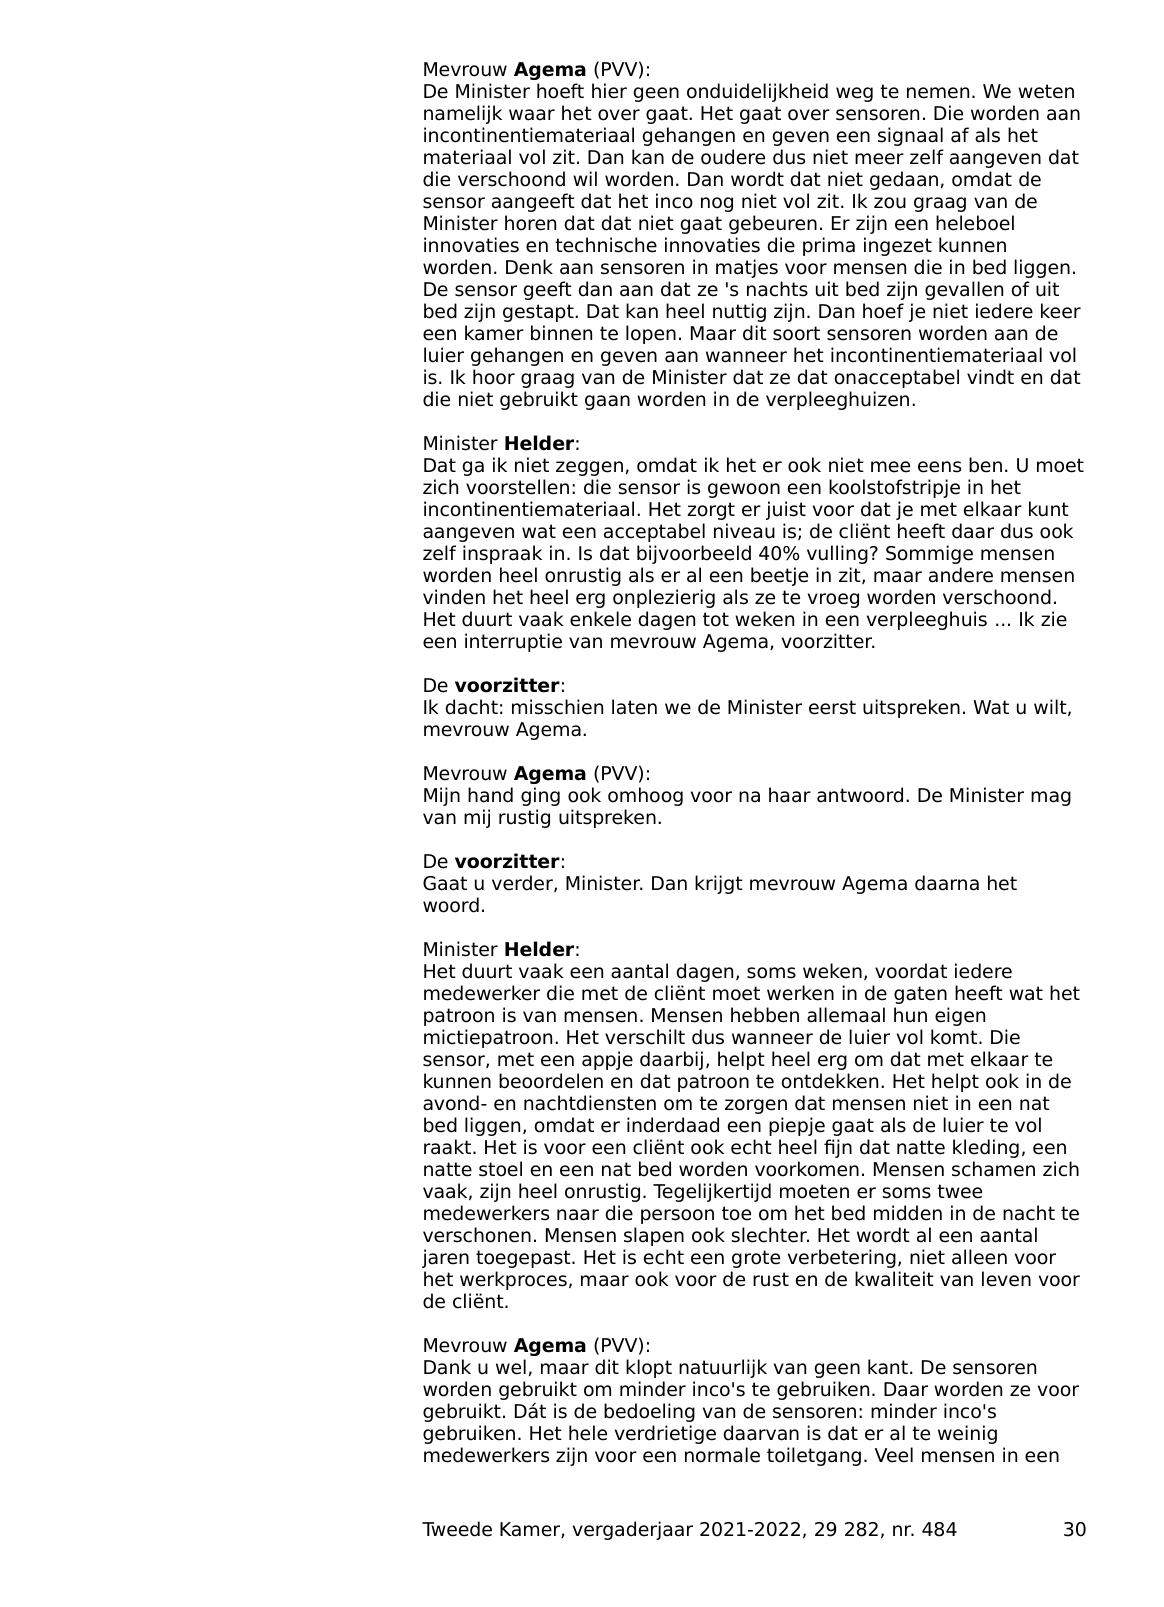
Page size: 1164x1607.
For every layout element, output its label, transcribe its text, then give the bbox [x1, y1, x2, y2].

text Mijn hand ging ook omhoog voor na haar antwoord. De Minister mag van mij rustig uitspreken. [422, 785, 1087, 829]
text Mevrouw Agema (PVV): [422, 1335, 1087, 1357]
text Dat ga ik niet zeggen, omdat ik het er ook niet mee eens ben. U moet zich voorstellen: die sensor is gewoon een koolstofstripje in het incontinentiemateriaal. Het zorgt er juist voor dat je met elkaar kunt aangeven wat een acceptabel niveau is; de cliënt heeft daar dus ook zelf inspraak in. Is dat bijvoorbeeld 40% vulling? Sommige mensen worden heel onrustig als er al een beetje in zit, maar andere mensen vinden het heel erg onplezierig als ze te vroeg worden verschoond. Het duurt vaak enkele dagen tot weken in een verpleeghuis ... Ik zie een interruptie van mevrouw Agema, voorzitter. [422, 455, 1087, 653]
text Gaat u verder, Minister. Dan krijgt mevrouw Agema daarna het woord. [422, 873, 1087, 917]
text Minister Helder: [422, 433, 1087, 455]
text De voorzitter: [422, 675, 1087, 697]
text Mevrouw Agema (PVV): [422, 763, 1087, 785]
text Minister Helder: [422, 939, 1087, 961]
text Dank u wel, maar dit klopt natuurlijk van geen kant. De sensoren worden gebruikt om minder inco's te gebruiken. Daar worden ze voor gebruikt. Dát is de bedoeling van de sensoren: minder inco's gebruiken. Het hele verdrietige daarvan is dat er al te weinig medewerkers zijn voor een normale toiletgang. Veel mensen in een [422, 1357, 1087, 1467]
text Het duurt vaak een aantal dagen, soms weken, voordat iedere medewerker die met de cliënt moet werken in de gaten heeft wat het patroon is van mensen. Mensen hebben allemaal hun eigen mictiepatroon. Het verschilt dus wanneer de luier vol komt. Die sensor, met een appje daarbij, helpt heel erg om dat met elkaar te kunnen beoordelen en dat patroon te ontdekken. Het helpt ook in de avond- en nachtdiensten om te zorgen dat mensen niet in een nat bed liggen, omdat er inderdaad een piepje gaat als de luier te vol raakt. Het is voor een cliënt ook echt heel fijn dat natte kleding, een natte stoel en een nat bed worden voorkomen. Mensen schamen zich vaak, zijn heel onrustig. Tegelijkertijd moeten er soms twee medewerkers naar die persoon toe om het bed midden in de nacht te verschonen. Mensen slapen ook slechter. Het wordt al een aantal jaren toegepast. Het is echt een grote verbetering, niet alleen voor het werkproces, maar ook voor de rust en de kwaliteit van leven voor de cliënt. [422, 961, 1087, 1313]
text De Minister hoeft hier geen onduidelijkheid weg te nemen. We weten namelijk waar het over gaat. Het gaat over sensoren. Die worden aan incontinentiemateriaal gehangen en geven een signaal af als het materiaal vol zit. Dan kan de oudere dus niet meer zelf aangeven dat die verschoond wil worden. Dan wordt dat niet gedaan, omdat de sensor aangeeft dat het inco nog niet vol zit. Ik zou graag van de Minister horen dat dat niet gaat gebeuren. Er zijn een heleboel innovaties en technische innovaties die prima ingezet kunnen worden. Denk aan sensoren in matjes voor mensen die in bed liggen. De sensor geeft dan aan dat ze 's nachts uit bed zijn gevallen of uit bed zijn gestapt. Dat kan heel nuttig zijn. Dan hoef je niet iedere keer een kamer binnen te lopen. Maar dit soort sensoren worden aan de luier gehangen en geven aan wanneer het incontinentiemateriaal vol is. Ik hoor graag van de Minister dat ze dat onacceptabel vindt en dat die niet gebruikt gaan worden in de verpleeghuizen. [422, 81, 1087, 411]
text De voorzitter: [422, 851, 1087, 873]
text Ik dacht: misschien laten we de Minister eerst uitspreken. Wat u wilt, mevrouw Agema. [422, 697, 1087, 741]
text Mevrouw Agema (PVV): [422, 59, 1087, 81]
